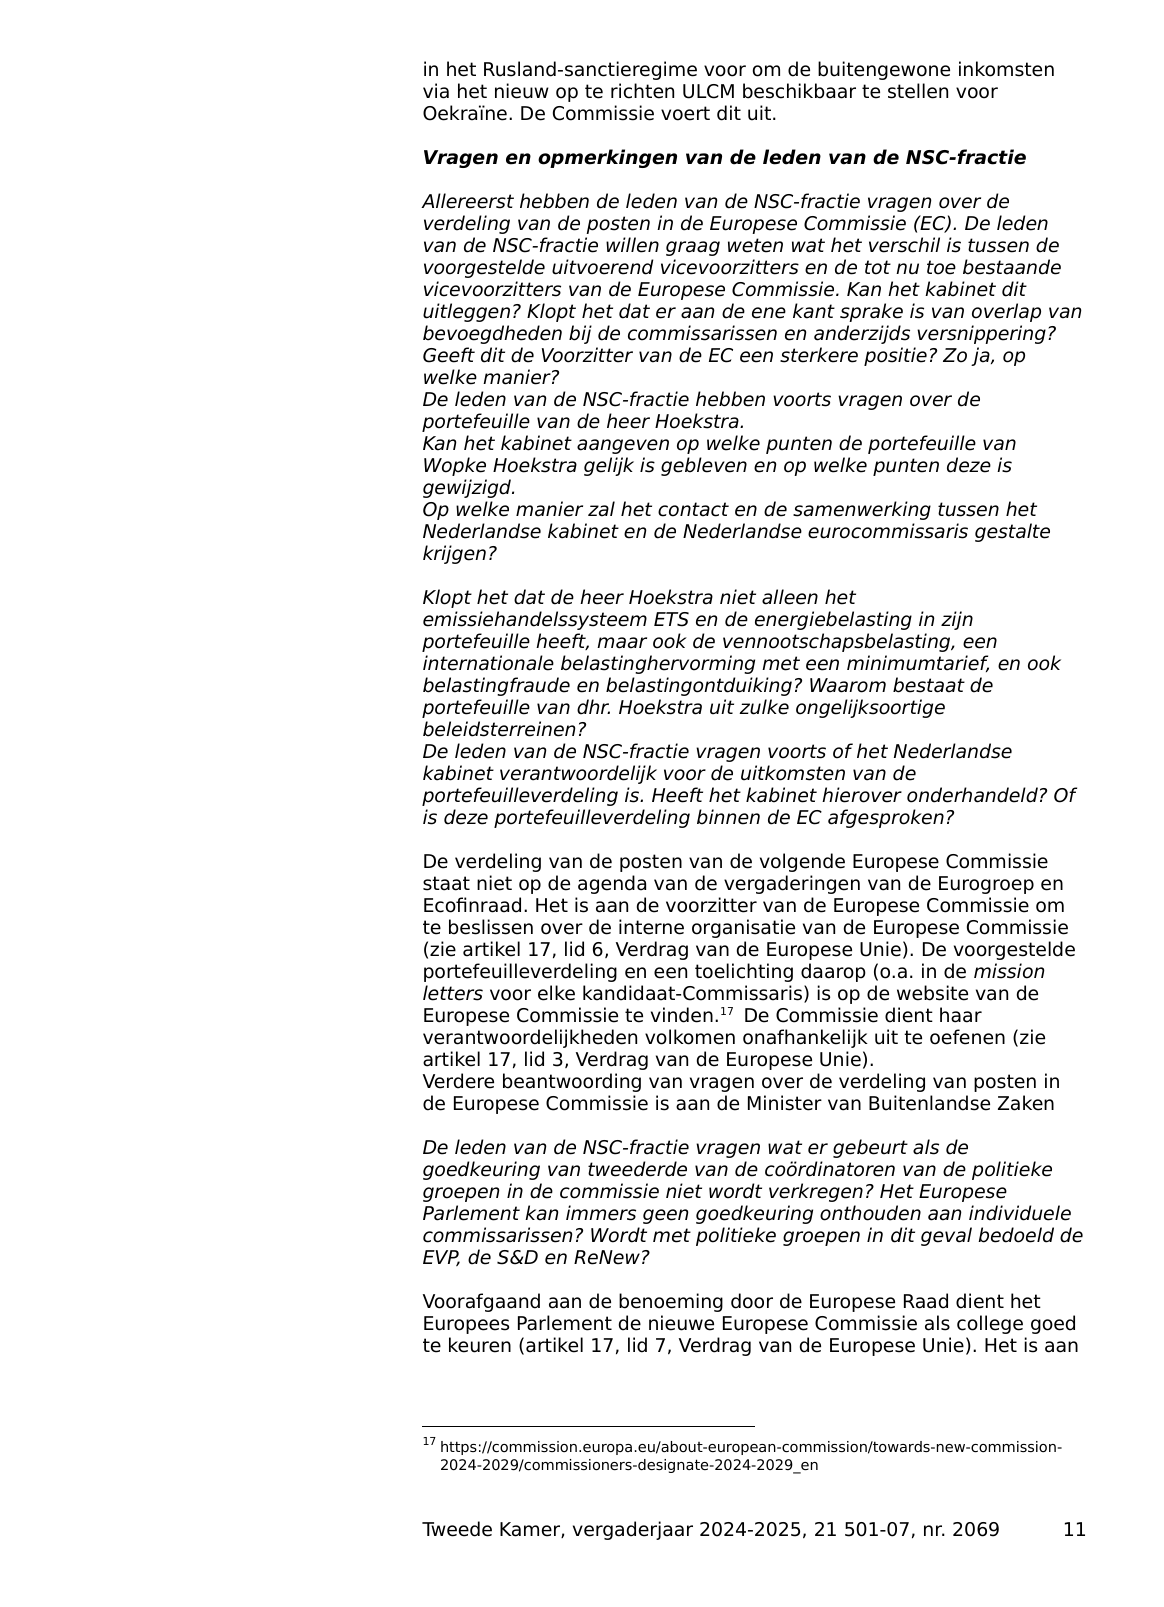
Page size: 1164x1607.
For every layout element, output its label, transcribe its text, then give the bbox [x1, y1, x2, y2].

text Allereerst hebben de leden van de NSC-fractie vragen over de verdeling van de posten in de Europese Commissie (EC). De leden van de NSC-fractie willen graag weten wat het verschil is tussen de voorgestelde uitvoerend vicevoorzitters en de tot nu toe bestaande vicevoorzitters van de Europese Commissie. Kan het kabinet dit uitleggen? Klopt het dat er aan de ene kant sprake is van overlap van bevoegdheden bij de commissarissen en anderzijds versnippering? Geeft dit de Voorzitter van de EC een sterkere positie? Zo ja, op welke manier? [422, 191, 1087, 389]
text Voorafgaand aan de benoeming door de Europese Raad dient het Europees Parlement de nieuwe Europese Commissie als college goed te keuren (artikel 17, lid 7, Verdrag van de Europese Unie). Het is aan [422, 1291, 1087, 1357]
text De verdeling van de posten van de volgende Europese Commissie staat niet op de agenda van de vergaderingen van de Eurogroep en Ecofinraad. Het is aan de voorzitter van de Europese Commissie om te beslissen over de interne organisatie van de Europese Commissie (zie artikel 17, lid 6, Verdrag van de Europese Unie). De voorgestelde portefeuilleverdeling en een toelichting daarop (o.a. in de mission letters voor elke kandidaat-Commissaris) is op de website van de Europese Commissie te vinden. De Commissie dient haar verantwoordelijkheden volkomen onafhankelijk uit te oefenen (zie artikel 17, lid 3, Verdrag van de Europese Unie). [422, 851, 1087, 1071]
text Verdere beantwoording van vragen over de verdeling van posten in de Europese Commissie is aan de Minister van Buitenlandse Zaken [422, 1071, 1087, 1115]
text Op welke manier zal het contact en de samenwerking tussen het Nederlandse kabinet en de Nederlandse eurocommissaris gestalte krijgen? [422, 499, 1087, 565]
text in het Rusland-sanctieregime voor om de buitengewone inkomsten via het nieuw op te richten ULCM beschikbaar te stellen voor Oekraïne. De Commissie voert dit uit. [422, 59, 1087, 125]
subtitle Vragen en opmerkingen van de leden van de NSC-fractie [422, 147, 1087, 169]
text Klopt het dat de heer Hoekstra niet alleen het emissiehandelssysteem ETS en de energiebelasting in zijn portefeuille heeft, maar ook de vennootschapsbelasting, een internationale belastinghervorming met een minimumtarief, en ook belastingfraude en belastingontduiking? Waarom bestaat de portefeuille van dhr. Hoekstra uit zulke ongelijksoortige beleidsterreinen? [422, 587, 1087, 741]
text De leden van de NSC-fractie hebben voorts vragen over de portefeuille van de heer Hoekstra. [422, 389, 1087, 433]
text De leden van de NSC-fractie vragen wat er gebeurt als de goedkeuring van tweederde van de coördinatoren van de politieke groepen in de commissie niet wordt verkregen? Het Europese Parlement kan immers geen goedkeuring onthouden aan individuele commissarissen? Wordt met politieke groepen in dit geval bedoeld de EVP, de S&D en ReNew? [422, 1137, 1087, 1269]
text Kan het kabinet aangeven op welke punten de portefeuille van Wopke Hoekstra gelijk is gebleven en op welke punten deze is gewijzigd. [422, 433, 1087, 499]
text De leden van de NSC-fractie vragen voorts of het Nederlandse kabinet verantwoordelijk voor de uitkomsten van de portefeuilleverdeling is. Heeft het kabinet hierover onderhandeld? Of is deze portefeuilleverdeling binnen de EC afgesproken? [422, 741, 1087, 829]
text https://commission.europa.eu/about-european-commission/towards-new-commission-2024-2029/commissioners-designate-2024-2029_en [422, 1435, 1087, 1474]
